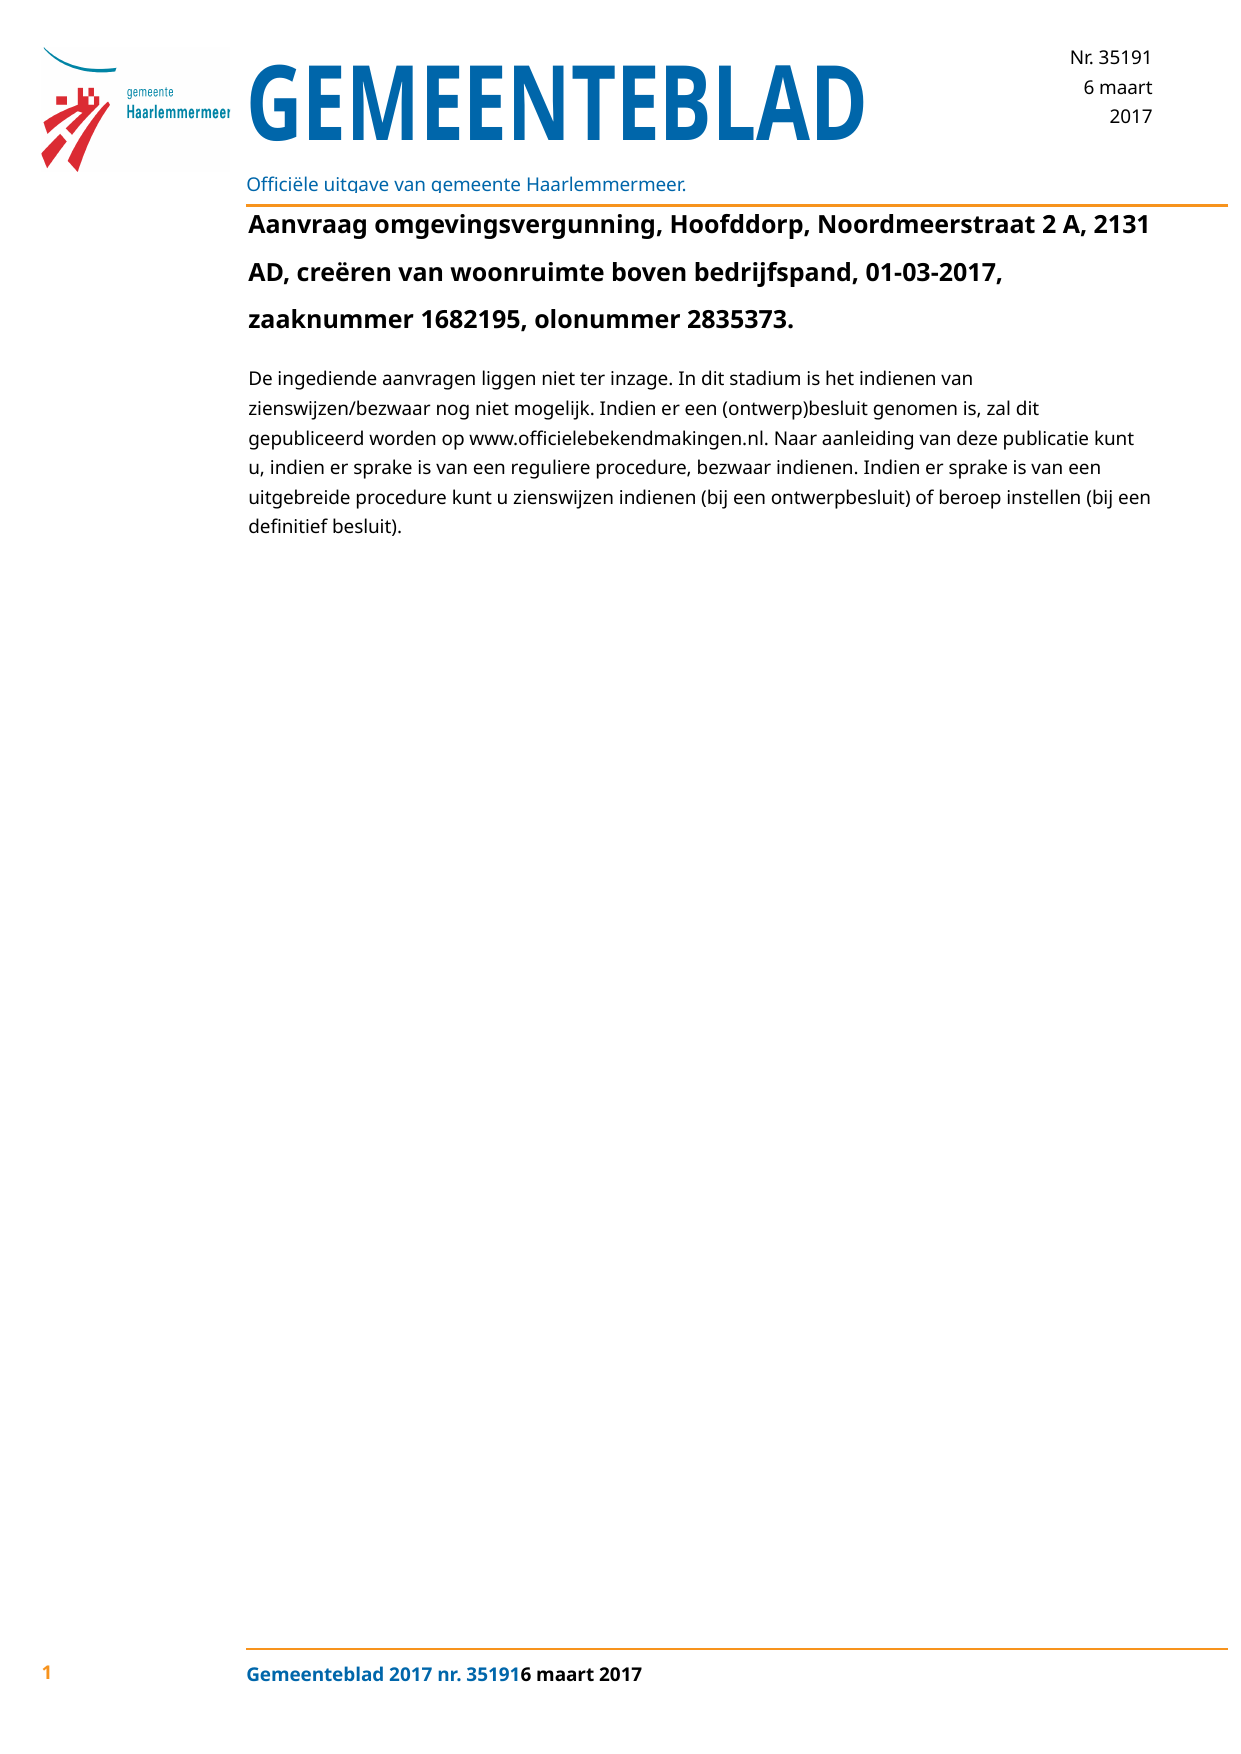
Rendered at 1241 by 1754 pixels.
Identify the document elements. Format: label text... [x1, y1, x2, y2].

picture [41, 47, 231, 172]
text Aanvraag omgevingsvergunning, Hoofddorp, Noordmeerstraat 2 A, 2131 AD, creëren van woonruimte boven bedrijfspand, 01-03-2017, zaaknummer 1682195, olonummer 2835373. [248, 207, 1152, 336]
text De ingediende aanvragen liggen niet ter inzage. In dit stadium is het indienen van zienswijzen/bezwaar nog niet mogelijk. Indien er een (ontwerp)besluit genomen is, zal dit gepubliceerd worden op www.officielebekendmakingen.nl. Naar aanleiding van deze publicatie kunt u, indien er sprake is van een reguliere procedure, bezwaar indienen. Indien er sprake is van een uitgebreide procedure kunt u zienswijzen indienen (bij een ontwerpbesluit) of beroep instellen (bij een definitief besluit). [248, 366, 1152, 539]
